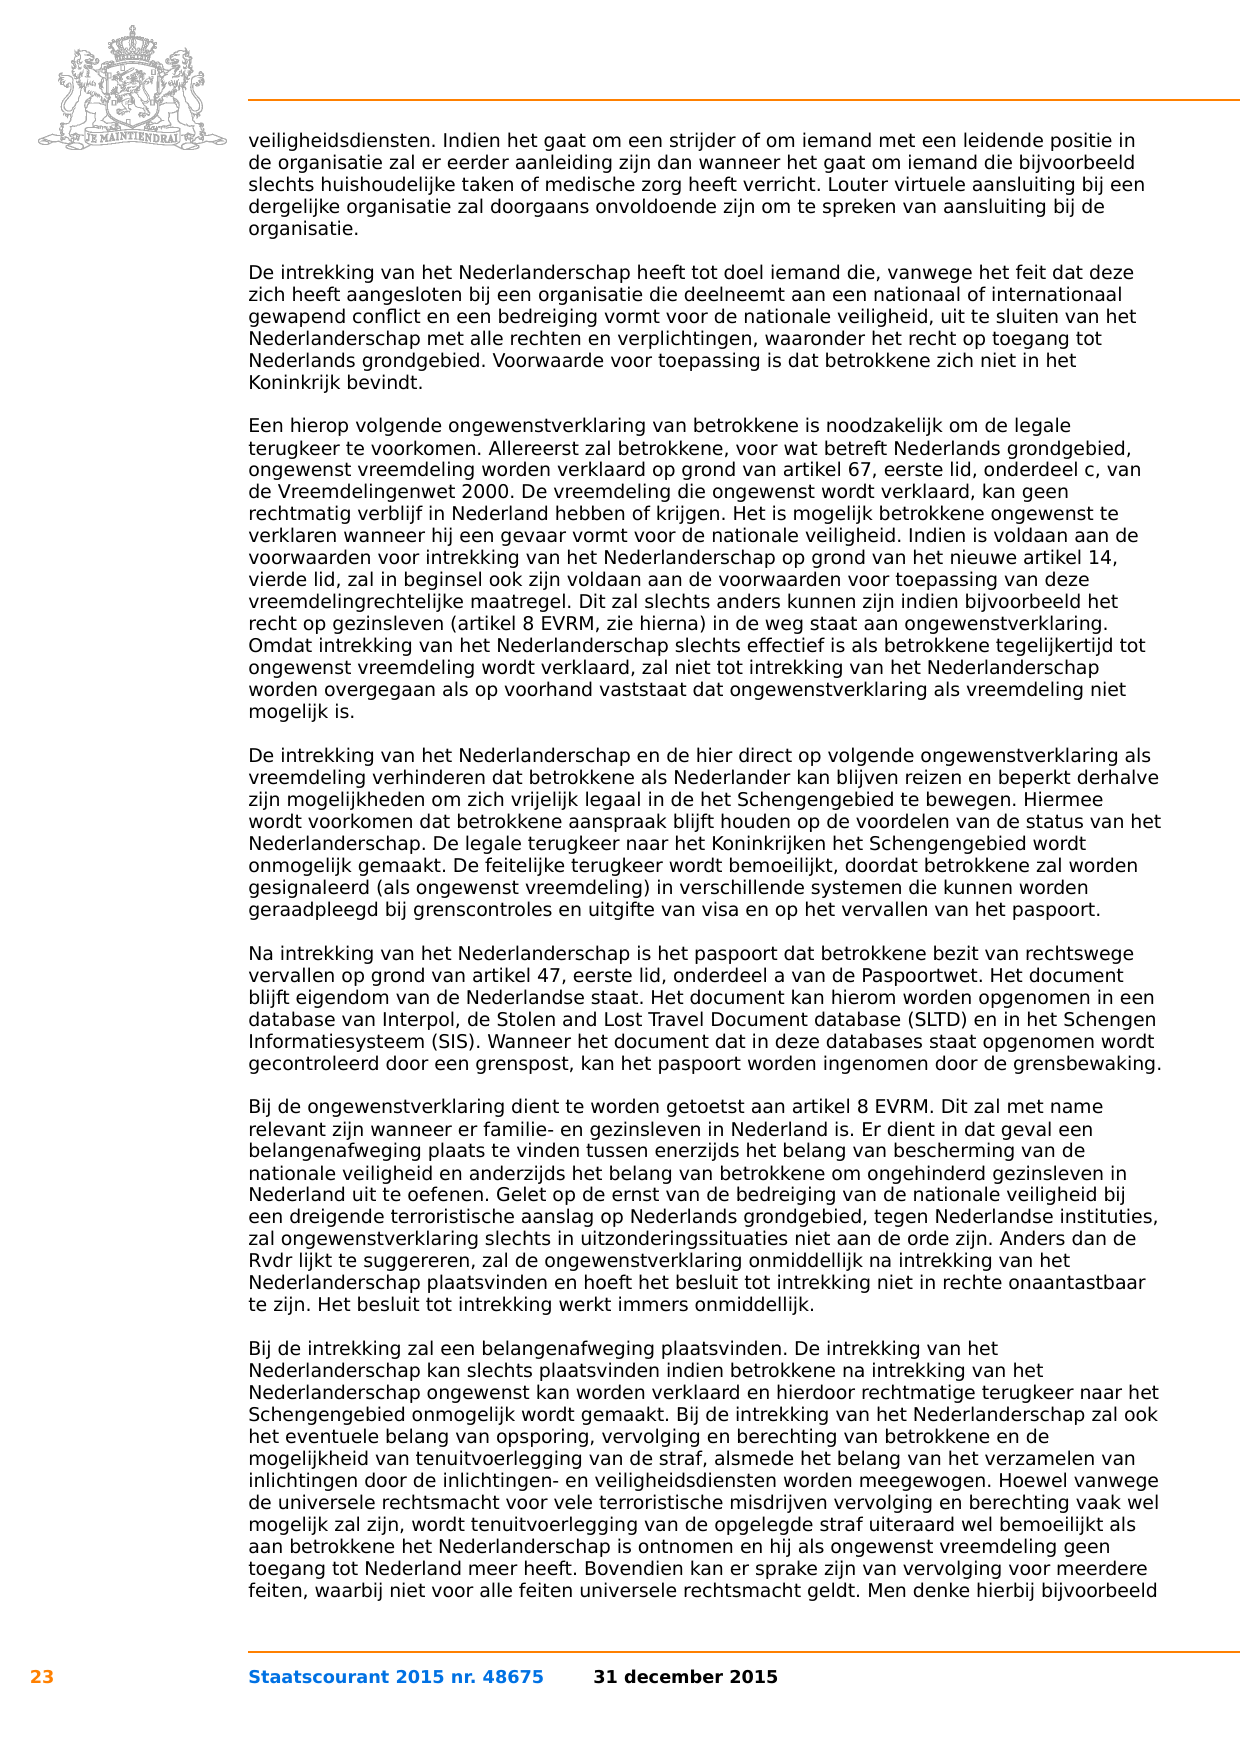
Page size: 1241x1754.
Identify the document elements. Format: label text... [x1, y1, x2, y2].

text De intrekking van het Nederlanderschap heeft tot doel iemand die, vanwege het feit dat deze zich heeft aangesloten bij een organisatie die deelneemt aan een nationaal of internationaal gewapend conflict en een bedreiging vormt voor de nationale veiligheid, uit te sluiten van het Nederlanderschap met alle rechten en verplichtingen, waaronder het recht op toegang tot Nederlands grondgebied. Voorwaarde voor toepassing is dat betrokkene zich niet in het Koninkrijk bevindt. [248, 262, 1163, 393]
picture [38, 25, 227, 150]
text De intrekking van het Nederlanderschap en de hier direct op volgende ongewenstverklaring als vreemdeling verhinderen dat betrokkene als Nederlander kan blijven reizen en beperkt derhalve zijn mogelijkheden om zich vrijelijk legaal in de het Schengengebied te bewegen. Hiermee wordt voorkomen dat betrokkene aanspraak blijft houden op de voordelen van de status van het Nederlanderschap. De legale terugkeer naar het Koninkrijken het Schengengebied wordt onmogelijk gemaakt. De feitelijke terugkeer wordt bemoeilijkt, doordat betrokkene zal worden gesignaleerd (als ongewenst vreemdeling) in verschillende systemen die kunnen worden geraadpleegd bij grenscontroles en uitgifte van visa en op het vervallen van het paspoort. [248, 745, 1163, 921]
text Bij de intrekking zal een belangenafweging plaatsvinden. De intrekking van het Nederlanderschap kan slechts plaatsvinden indien betrokkene na intrekking van het Nederlanderschap ongewenst kan worden verklaard en hierdoor rechtmatige terugkeer naar het Schengengebied onmogelijk wordt gemaakt. Bij de intrekking van het Nederlanderschap zal ook het eventuele belang van opsporing, vervolging en berechting van betrokkene en de mogelijkheid van tenuitvoerlegging van de straf, alsmede het belang van het verzamelen van inlichtingen door de inlichtingen- en veiligheidsdiensten worden meegewogen. Hoewel vanwege de universele rechtsmacht voor vele terroristische misdrijven vervolging en berechting vaak wel mogelijk zal zijn, wordt tenuitvoerlegging van de opgelegde straf uiteraard wel bemoeilijkt als aan betrokkene het Nederlanderschap is ontnomen en hij als ongewenst vreemdeling geen toegang tot Nederland meer heeft. Bovendien kan er sprake zijn van vervolging voor meerdere feiten, waarbij niet voor alle feiten universele rechtsmacht geldt. Men denke hierbij bijvoorbeeld [248, 1338, 1163, 1602]
text Na intrekking van het Nederlanderschap is het paspoort dat betrokkene bezit van rechtswege vervallen op grond van artikel 47, eerste lid, onderdeel a van de Paspoortwet. Het document blijft eigendom van de Nederlandse staat. Het document kan hierom worden opgenomen in een database van Interpol, de Stolen and Lost Travel Document database (SLTD) en in het Schengen Informatiesysteem (SIS). Wanneer het document dat in deze databases staat opgenomen wordt gecontroleerd door een grenspost, kan het paspoort worden ingenomen door de grensbewaking. [248, 943, 1163, 1074]
text veiligheidsdiensten. Indien het gaat om een strijder of om iemand met een leidende positie in de organisatie zal er eerder aanleiding zijn dan wanneer het gaat om iemand die bijvoorbeeld slechts huishoudelijke taken of medische zorg heeft verricht. Louter virtuele aansluiting bij een dergelijke organisatie zal doorgaans onvoldoende zijn om te spreken van aansluiting bij de organisatie. [248, 130, 1163, 240]
text Een hierop volgende ongewenstverklaring van betrokkene is noodzakelijk om de legale terugkeer te voorkomen. Allereerst zal betrokkene, voor wat betreft Nederlands grondgebied, ongewenst vreemdeling worden verklaard op grond van artikel 67, eerste lid, onderdeel c, van de Vreemdelingenwet 2000. De vreemdeling die ongewenst wordt verklaard, kan geen rechtmatig verblijf in Nederland hebben of krijgen. Het is mogelijk betrokkene ongewenst te verklaren wanneer hij een gevaar vormt voor de nationale veiligheid. Indien is voldaan aan de voorwaarden voor intrekking van het Nederlanderschap op grond van het nieuwe artikel 14, vierde lid, zal in beginsel ook zijn voldaan aan de voorwaarden voor toepassing van deze vreemdelingrechtelijke maatregel. Dit zal slechts anders kunnen zijn indien bijvoorbeeld het recht op gezinsleven (artikel 8 EVRM, zie hierna) in de weg staat aan ongewenstverklaring. Omdat intrekking van het Nederlanderschap slechts effectief is als betrokkene tegelijkertijd tot ongewenst vreemdeling wordt verklaard, zal niet tot intrekking van het Nederlanderschap worden overgegaan als op voorhand vaststaat dat ongewenstverklaring als vreemdeling niet mogelijk is. [248, 415, 1163, 723]
text Bij de ongewenstverklaring dient te worden getoetst aan artikel 8 EVRM. Dit zal met name relevant zijn wanneer er familie- en gezinsleven in Nederland is. Er dient in dat geval een belangenafweging plaats te vinden tussen enerzijds het belang van bescherming van de nationale veiligheid en anderzijds het belang van betrokkene om ongehinderd gezinsleven in Nederland uit te oefenen. Gelet op de ernst van de bedreiging van de nationale veiligheid bij een dreigende terroristische aanslag op Nederlands grondgebied, tegen Nederlandse instituties, zal ongewenstverklaring slechts in uitzonderingssituaties niet aan de orde zijn. Anders dan de Rvdr lijkt te suggereren, zal de ongewenstverklaring onmiddellijk na intrekking van het Nederlanderschap plaatsvinden en hoeft het besluit tot intrekking niet in rechte onaantastbaar te zijn. Het besluit tot intrekking werkt immers onmiddellijk. [248, 1096, 1163, 1316]
